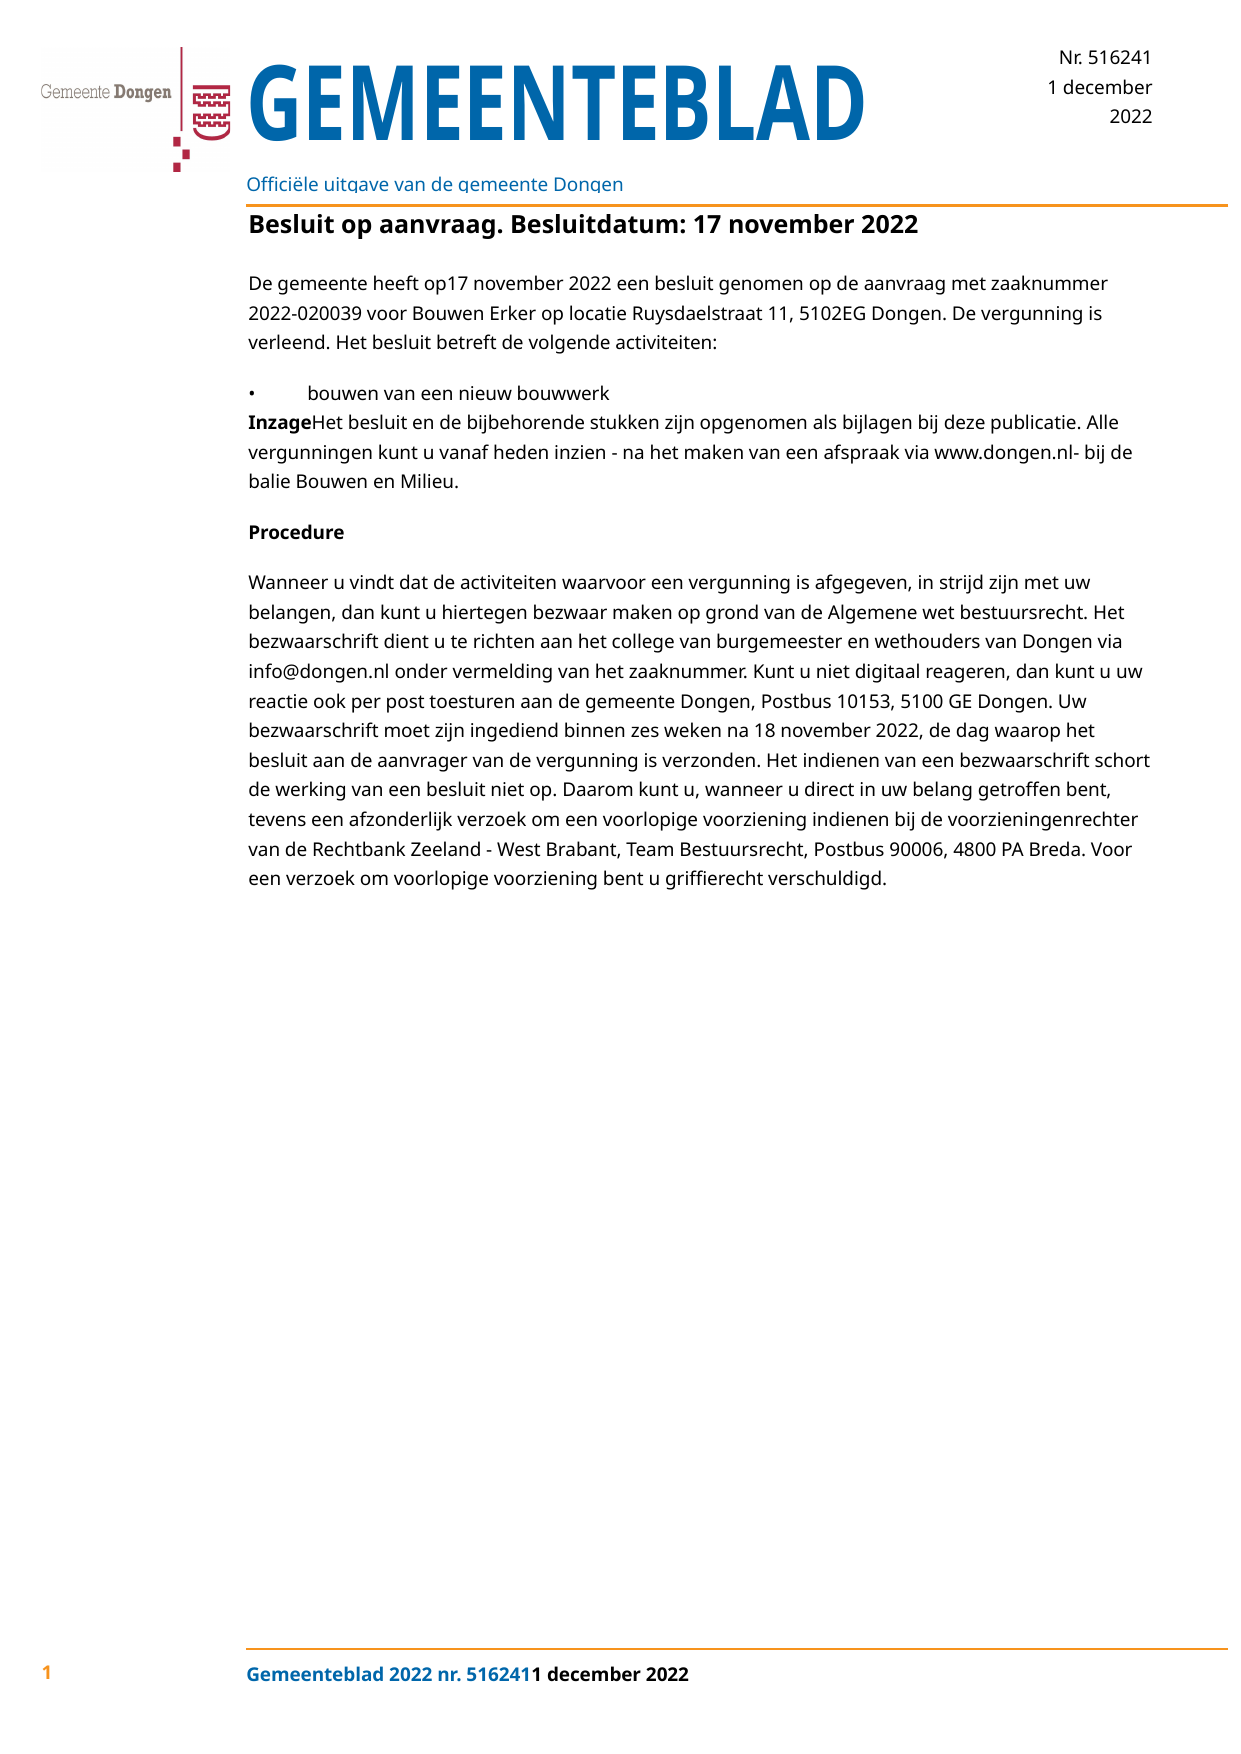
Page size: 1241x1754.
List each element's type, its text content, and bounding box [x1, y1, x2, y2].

text De gemeente heeft op17 november 2022 een besluit genomen op de aanvraag met zaaknummer 2022-020039 voor Bouwen Erker op locatie Ruysdaelstraat 11, 5102EG Dongen. De vergunning is verleend. Het besluit betreft de volgende activiteiten: [248, 270, 1152, 355]
text Procedure [248, 519, 1152, 545]
picture [41, 47, 231, 172]
list bouwen van een nieuw bouwwerk [248, 380, 1152, 406]
text Wanneer u vindt dat de activiteiten waarvoor een vergunning is afgegeven, in strijd zijn met uw belangen, dan kunt u hiertegen bezwaar maken op grond van de Algemene wet bestuursrecht. Het bezwaarschrift dient u te richten aan het college van burgemeester en wethouders van Dongen via info@dongen.nl onder vermelding van het zaaknummer. Kunt u niet digitaal reageren, dan kunt u uw reactie ook per post toesturen aan de gemeente Dongen, Postbus 10153, 5100 GE Dongen. Uw bezwaarschrift moet zijn ingediend binnen zes weken na 18 november 2022, de dag waarop het besluit aan de aanvrager van de vergunning is verzonden. Het indienen van een bezwaarschrift schort de werking van een besluit niet op. Daarom kunt u, wanneer u direct in uw belang getroffen bent, tevens een afzonderlijk verzoek om een voorlopige voorziening indienen bij de voorzieningenrechter van de Rechtbank Zeeland - West Brabant, Team Bestuursrecht, Postbus 90006, 4800 PA Breda. Voor een verzoek om voorlopige voorziening bent u griffierecht verschuldigd. [248, 569, 1152, 891]
text InzageHet besluit en de bijbehorende stukken zijn opgenomen als bijlagen bij deze publicatie. Alle vergunningen kunt u vanaf heden inzien - na het maken van een afspraak via www.dongen.nl- bij de balie Bouwen en Milieu. [248, 409, 1152, 494]
text Besluit op aanvraag. Besluitdatum: 17 november 2022 [248, 207, 1152, 241]
